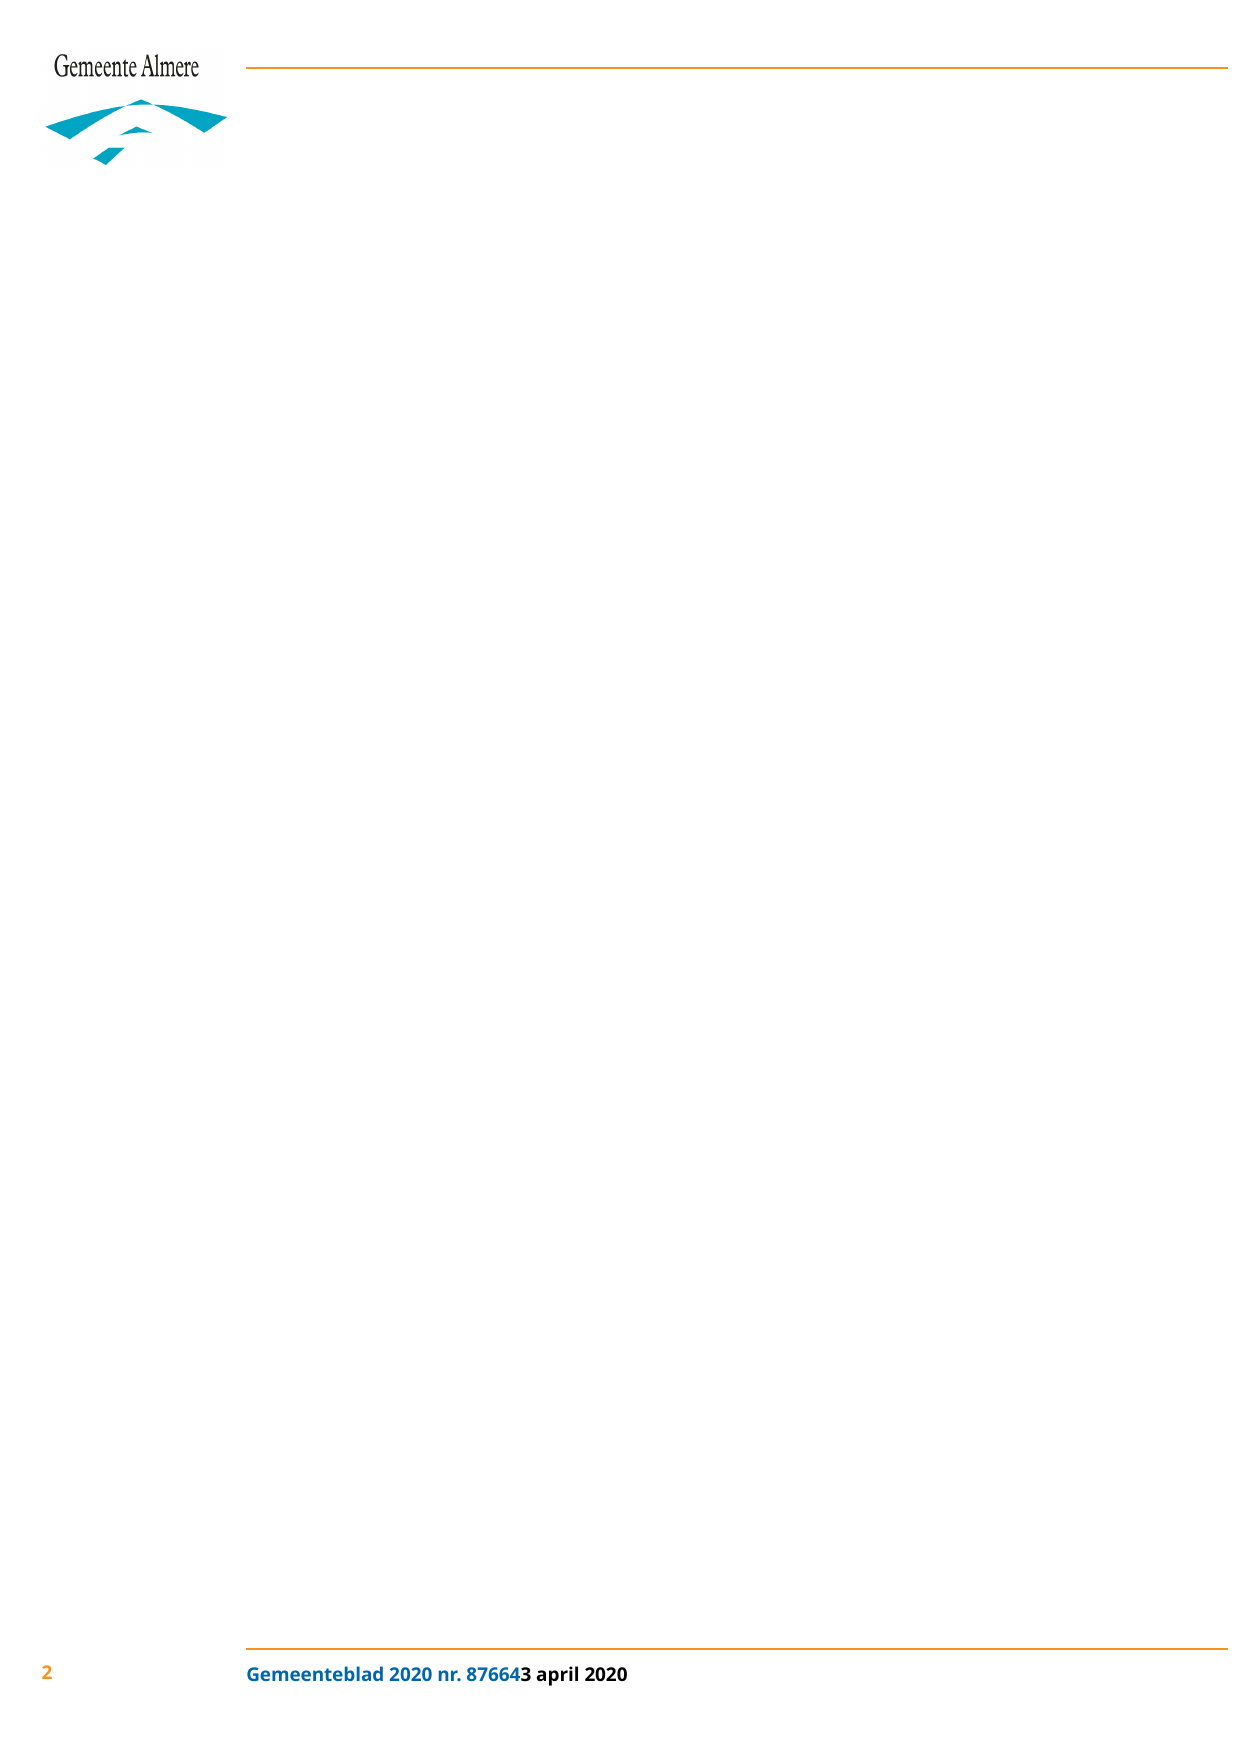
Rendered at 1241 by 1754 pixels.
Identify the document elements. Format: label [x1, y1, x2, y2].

picture [41, 47, 231, 172]
